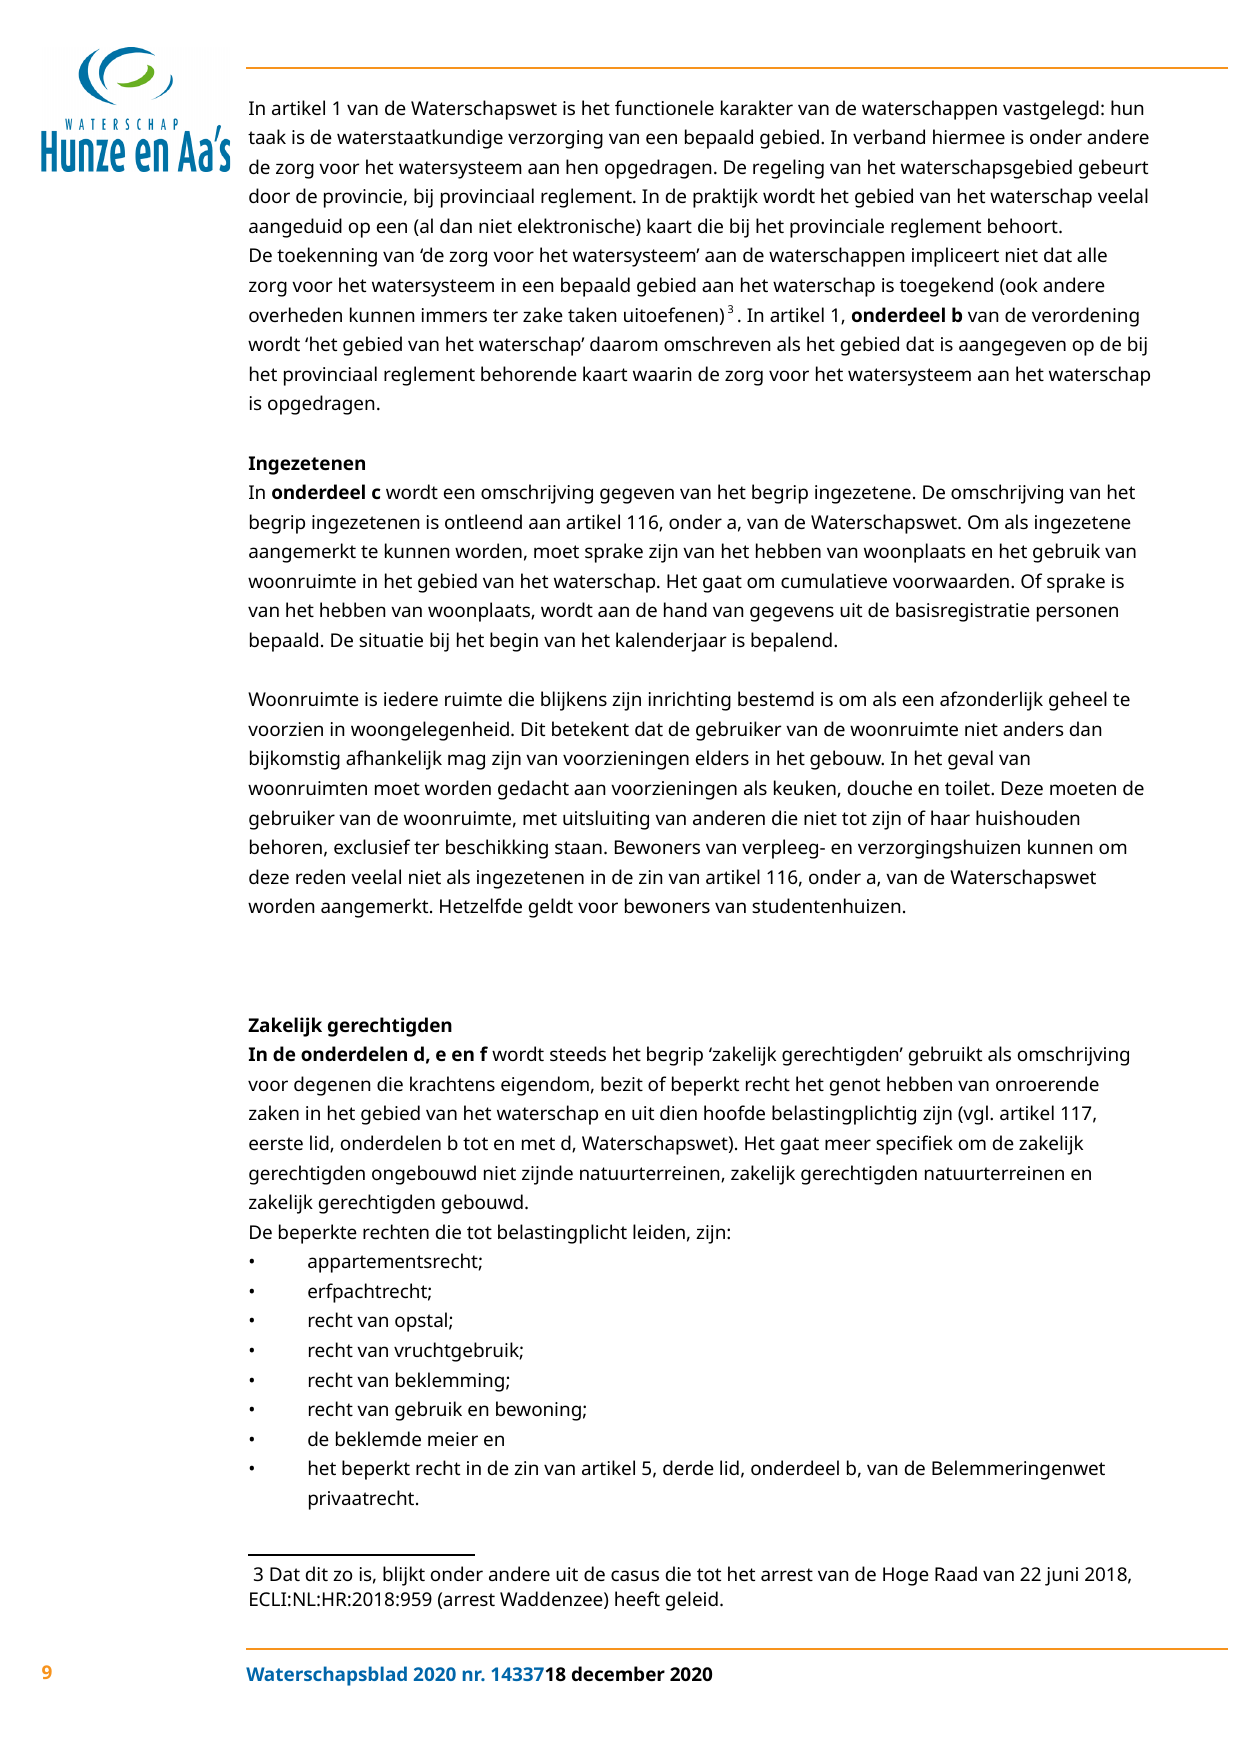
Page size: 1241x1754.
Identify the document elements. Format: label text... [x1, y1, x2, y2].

text In de onderdelen d, e en f wordt steeds het begrip ‘zakelijk gerechtigden’ gebruikt als omschrijving voor degenen die krachtens eigendom, bezit of beperkt recht het genot hebben van onroerende zaken in het gebied van het waterschap en uit dien hoofde belastingplichtig zijn (vgl. artikel 117, eerste lid, onderdelen b tot en met d, Waterschapswet). Het gaat meer specifiek om de zakelijk gerechtigden ongebouwd niet zijnde natuurterreinen, zakelijk gerechtigden natuurterreinen en zakelijk gerechtigden gebouwd. [248, 1041, 1152, 1215]
picture [226, 145, 231, 156]
text Dat dit zo is, blijkt onder andere uit de casus die tot het arrest van de Hoge Raad van 22 juni 2018, ECLI:NL:HR:2018:959 (arrest Waddenzee) heeft geleid. [248, 1561, 1152, 1612]
picture [47, 154, 51, 172]
text Woonruimte is iedere ruimte die blijkens zijn inrichting bestemd is om als een afzonderlijk geheel te voorzien in woongelegenheid. Dit betekent dat de gebruiker van de woonruimte niet anders dan bijkomstig afhankelijk mag zijn van voorzieningen elders in het gebouw. In het geval van woonruimten moet worden gedacht aan voorzieningen als keuken, douche en toilet. Deze moeten de gebruiker van de woonruimte, met uitsluiting van anderen die niet tot zijn of haar huishouden behoren, exclusief ter beschikking staan. Bewoners van verpleeg- en verzorgingshuizen kunnen om deze reden veelal niet als ingezetenen in de zin van artikel 116, onder a, van de Waterschapswet worden aangemerkt. Hetzelfde geldt voor bewoners van studentenhuizen. [248, 686, 1152, 919]
text Ingezetenen [248, 450, 1152, 476]
picture [183, 163, 191, 172]
list appartementsrecht; [248, 1248, 1152, 1274]
list de beklemde meier en [248, 1426, 1152, 1452]
picture [41, 47, 231, 172]
text De toekenning van ‘de zorg voor het watersysteem’ aan de waterschappen impliceert niet dat alle zorg voor het watersysteem in een bepaald gebied aan het waterschap is toegekend (ook andere overheden kunnen immers ter zake taken uitoefenen). In artikel 1, onderdeel b van de verordening wordt ‘het gebied van het waterschap’ daarom omschreven als het gebied dat is aangegeven op de bij het provinciaal reglement behorende kaart waarin de zorg voor het watersysteem aan het waterschap is opgedragen. [248, 243, 1152, 416]
list recht van gebruik en bewoning; [248, 1396, 1152, 1422]
list recht van opstal; [248, 1308, 1152, 1333]
list recht van beklemming; [248, 1367, 1152, 1393]
text In artikel 1 van de Waterschapswet is het functionele karakter van de waterschappen vastgelegd: hun taak is de waterstaatkundige verzorging van een bepaald gebied. In verband hiermee is onder andere de zorg voor het watersysteem aan hen opgedragen. De regeling van het waterschapsgebied gebeurt door de provincie, bij provinciaal reglement. In de praktijk wordt het gebied van het waterschap veelal aangeduid op een (al dan niet elektronische) kaart die bij het provinciale reglement behoort. [248, 95, 1152, 239]
list recht van vruchtgebruik; [248, 1337, 1152, 1363]
list het beperkt recht in de zin van artikel 5, derde lid, onderdeel b, van de Belemmeringenwet privaatrecht. [248, 1456, 1152, 1511]
text Zakelijk gerechtigden [248, 1012, 1152, 1038]
text De beperkte rechten die tot belastingplicht leiden, zijn: [248, 1219, 1152, 1245]
list erfpachtrecht; [248, 1278, 1152, 1304]
text In onderdeel c wordt een omschrijving gegeven van het begrip ingezetene. De omschrijving van het begrip ingezetenen is ontleend aan artikel 116, onder a, van de Waterschapswet. Om als ingezetene aangemerkt te kunnen worden, moet sprake zijn van het hebben van woonplaats en het gebruik van woonruimte in het gebied van het waterschap. Het gaat om cumulatieve voorwaarden. Of sprake is van het hebben van woonplaats, wordt aan de hand van gegevens uit de basisregistratie personen bepaald. De situatie bij het begin van het kalenderjaar is bepalend. [248, 479, 1152, 653]
